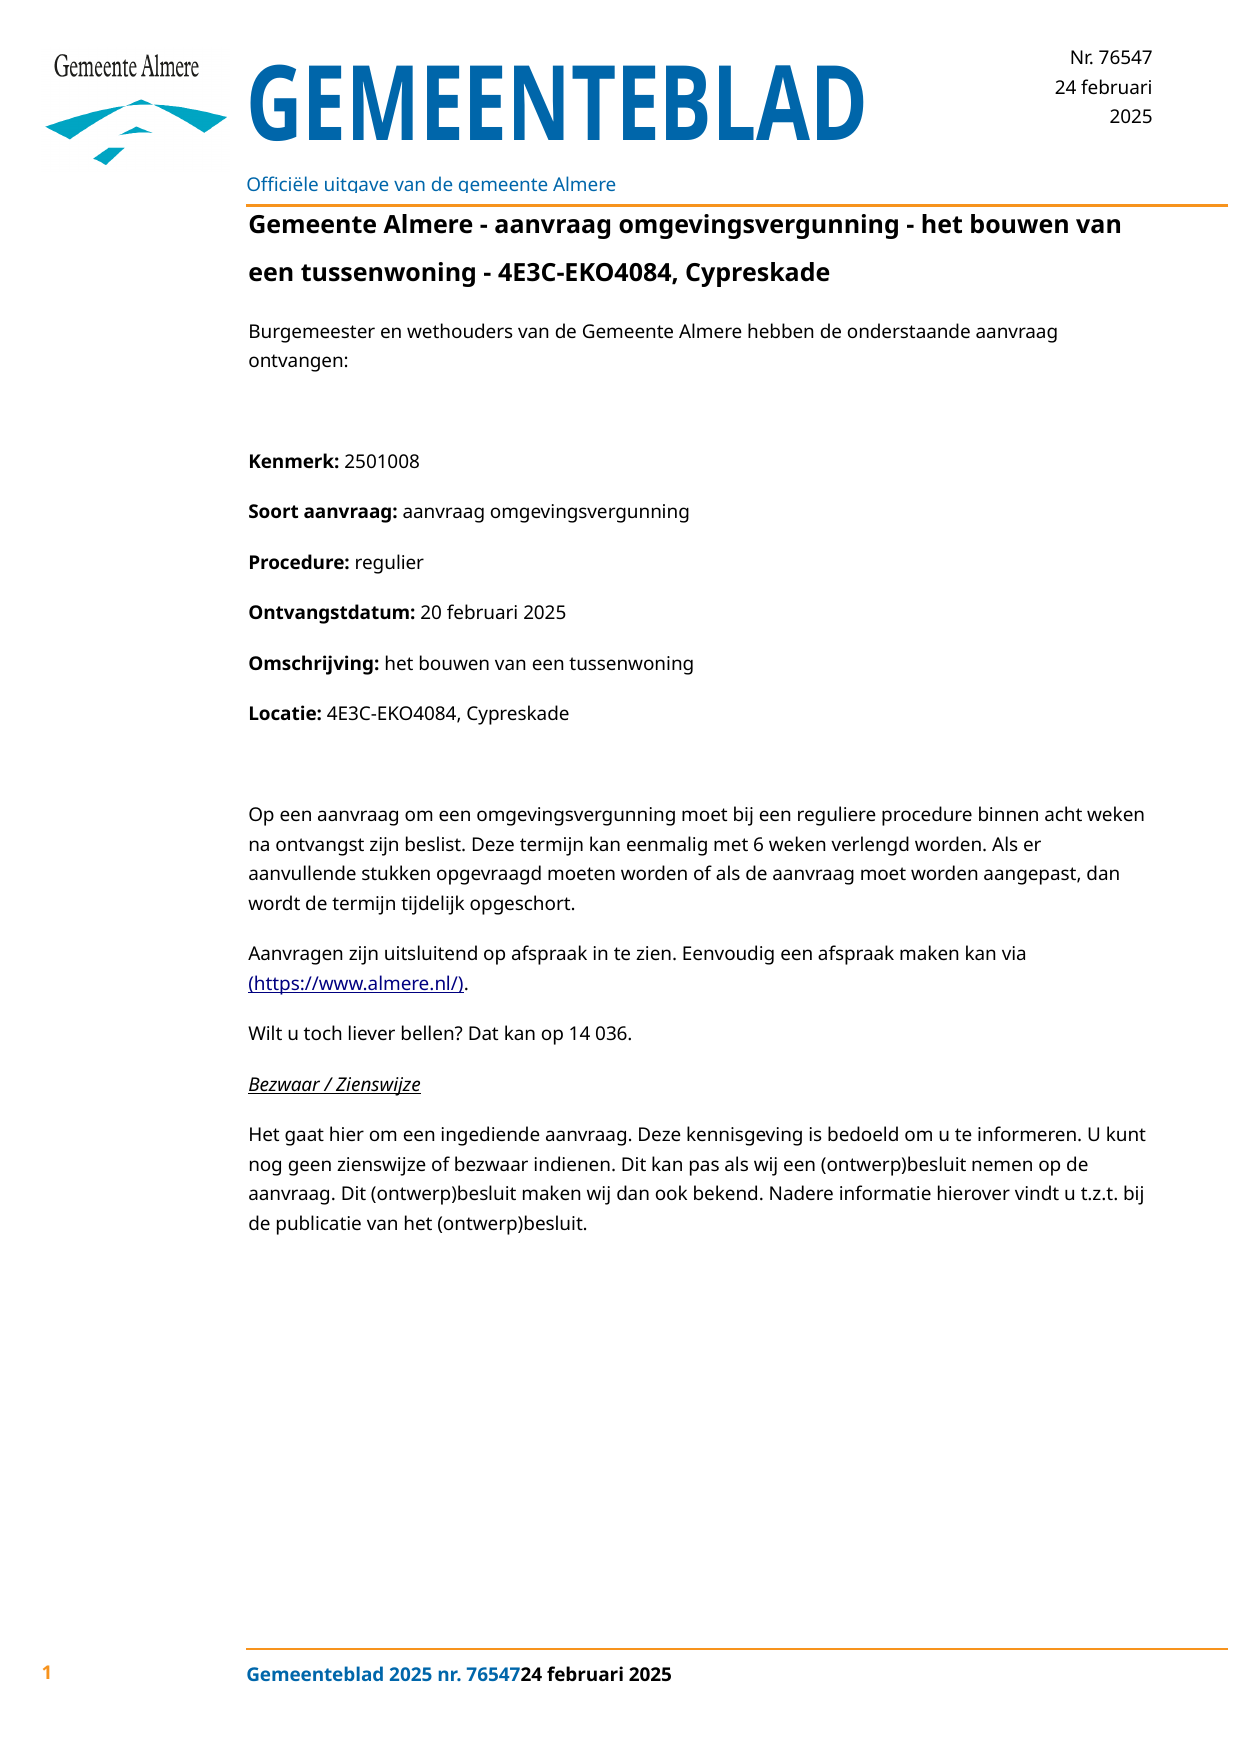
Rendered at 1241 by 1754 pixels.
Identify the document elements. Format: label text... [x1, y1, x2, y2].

text Het gaat hier om een ingediende aanvraag. Deze kennisgeving is bedoeld om u te informeren. U kunt nog geen zienswijze of bezwaar indienen. Dit kan pas als wij een (ontwerp)besluit nemen op de aanvraag. Dit (ontwerp)besluit maken wij dan ook bekend. Nadere informatie hierover vindt u t.z.t. bij de publicatie van het (ontwerp)besluit. [248, 1121, 1152, 1236]
text Soort aanvraag: aanvraag omgevingsvergunning [248, 499, 1152, 524]
picture [41, 47, 231, 172]
text Ontvangstdatum: 20 februari 2025 [248, 599, 1152, 625]
text Bezwaar / Zienswijze [248, 1071, 1152, 1097]
text Aanvragen zijn uitsluitend op afspraak in te zien. Eenvoudig een afspraak maken kan via (https://www.almere.nl/). [248, 940, 1152, 996]
text Burgemeester en wethouders van de Gemeente Almere hebben de onderstaande aanvraag ontvangen: [248, 318, 1152, 373]
text Gemeente Almere - aanvraag omgevingsvergunning - het bouwen van een tussenwoning - 4E3C-EKO4084, Cypreskade [248, 207, 1152, 288]
text Kenmerk: 2501008 [248, 448, 1152, 474]
text Op een aanvraag om een omgevingsvergunning moet bij een reguliere procedure binnen acht weken na ontvangst zijn beslist. Deze termijn kan eenmalig met 6 weken verlengd worden. Als er aanvullende stukken opgevraagd moeten worden of als de aanvraag moet worden aangepast, dan wordt de termijn tijdelijk opgeschort. [248, 801, 1152, 916]
text Procedure: regulier [248, 549, 1152, 575]
text Wilt u toch liever bellen? Dat kan op 14 036. [248, 1020, 1152, 1046]
text Locatie: 4E3C-EKO4084, Cypreskade [248, 700, 1152, 726]
text Omschrijving: het bouwen van een tussenwoning [248, 650, 1152, 676]
